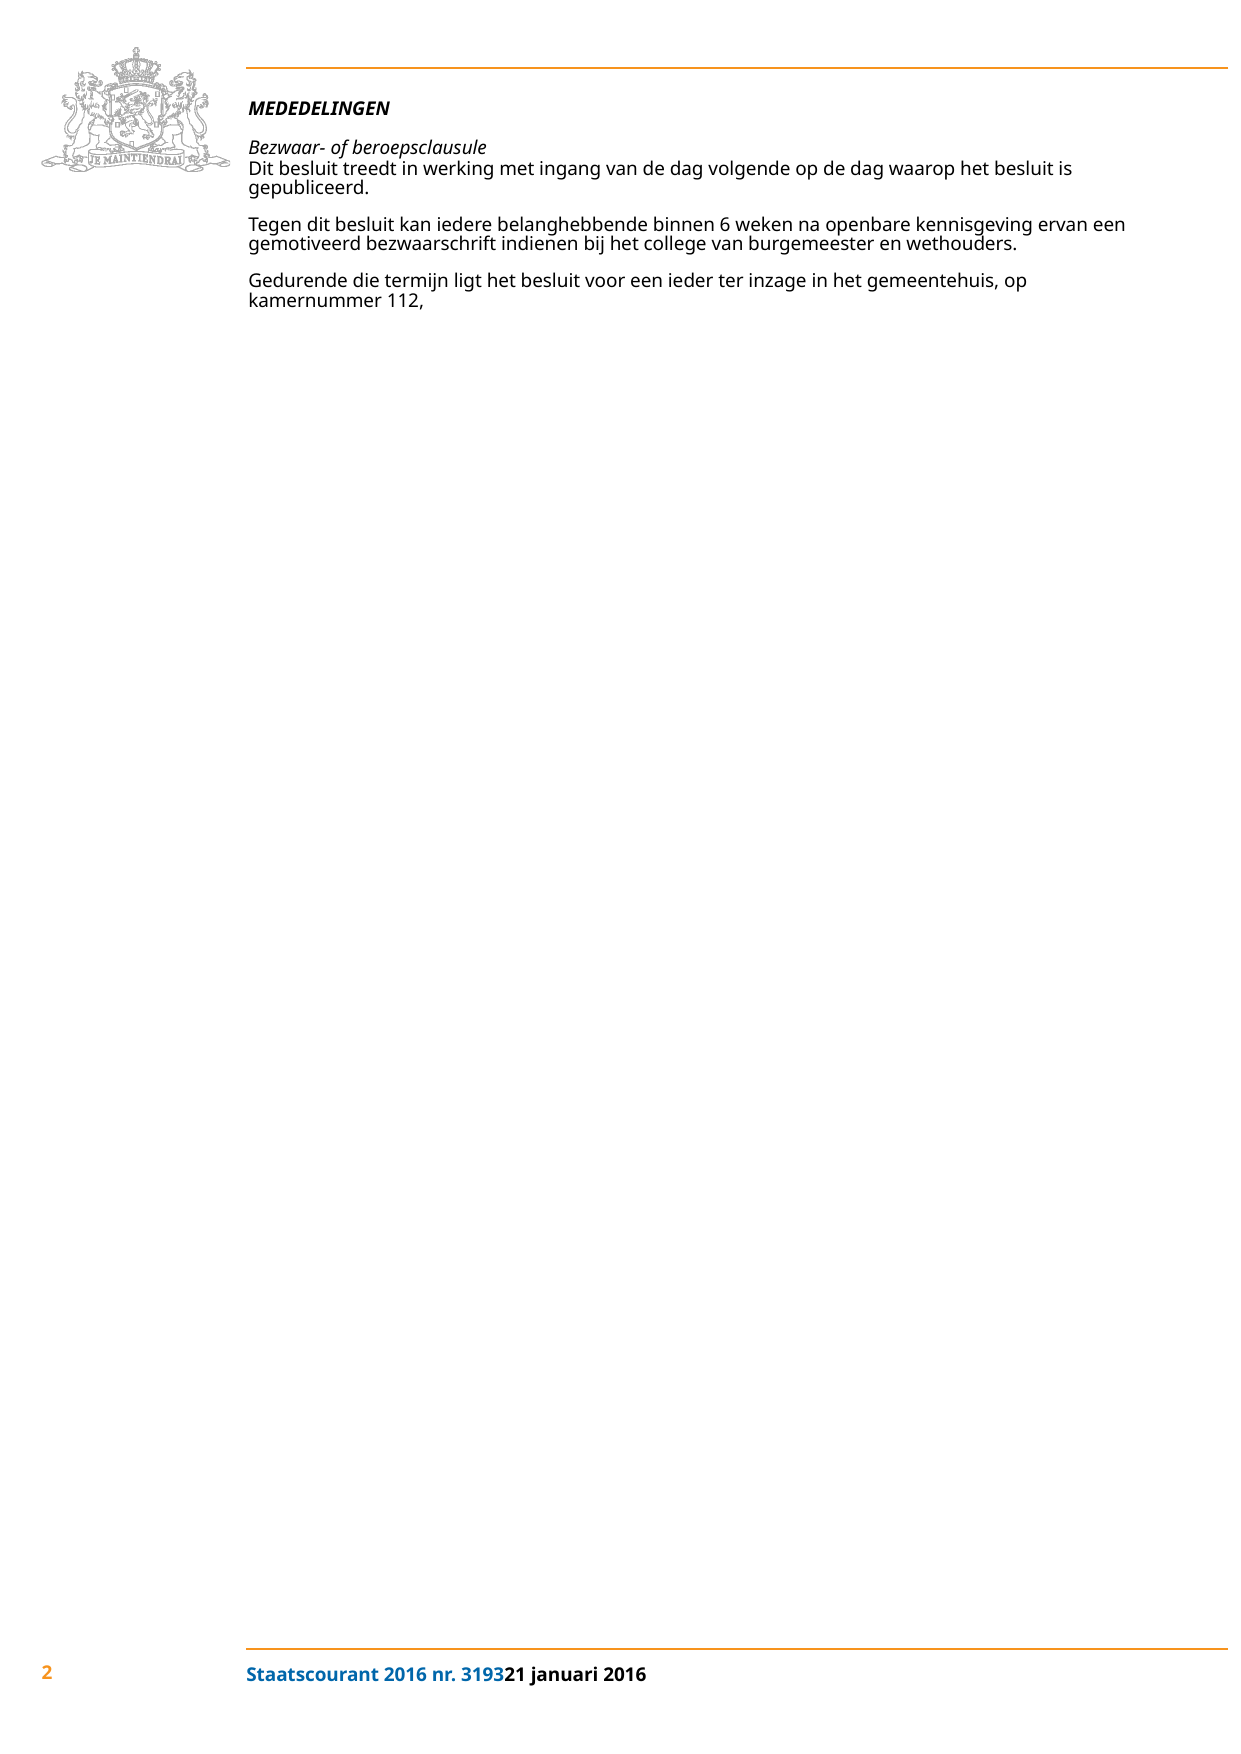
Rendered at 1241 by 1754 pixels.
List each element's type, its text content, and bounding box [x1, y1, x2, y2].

text Gedurende die termijn ligt het besluit voor een ieder ter inzage in het gemeentehuis, op kamernummer 112, [248, 272, 1152, 311]
text MEDEDELINGEN [248, 95, 1152, 121]
text Tegen dit besluit kan iedere belanghebbende binnen 6 weken na openbare kennisgeving ervan een gemotiveerd bezwaarschrift indienen bij het college van burgemeester en wethouders. [248, 216, 1152, 254]
picture [41, 47, 231, 172]
text Dit besluit treedt in werking met ingang van de dag volgende op de dag waarop het besluit is gepubliceerd. [248, 160, 1152, 198]
text Bezwaar- of beroepsclausule [248, 134, 1152, 160]
